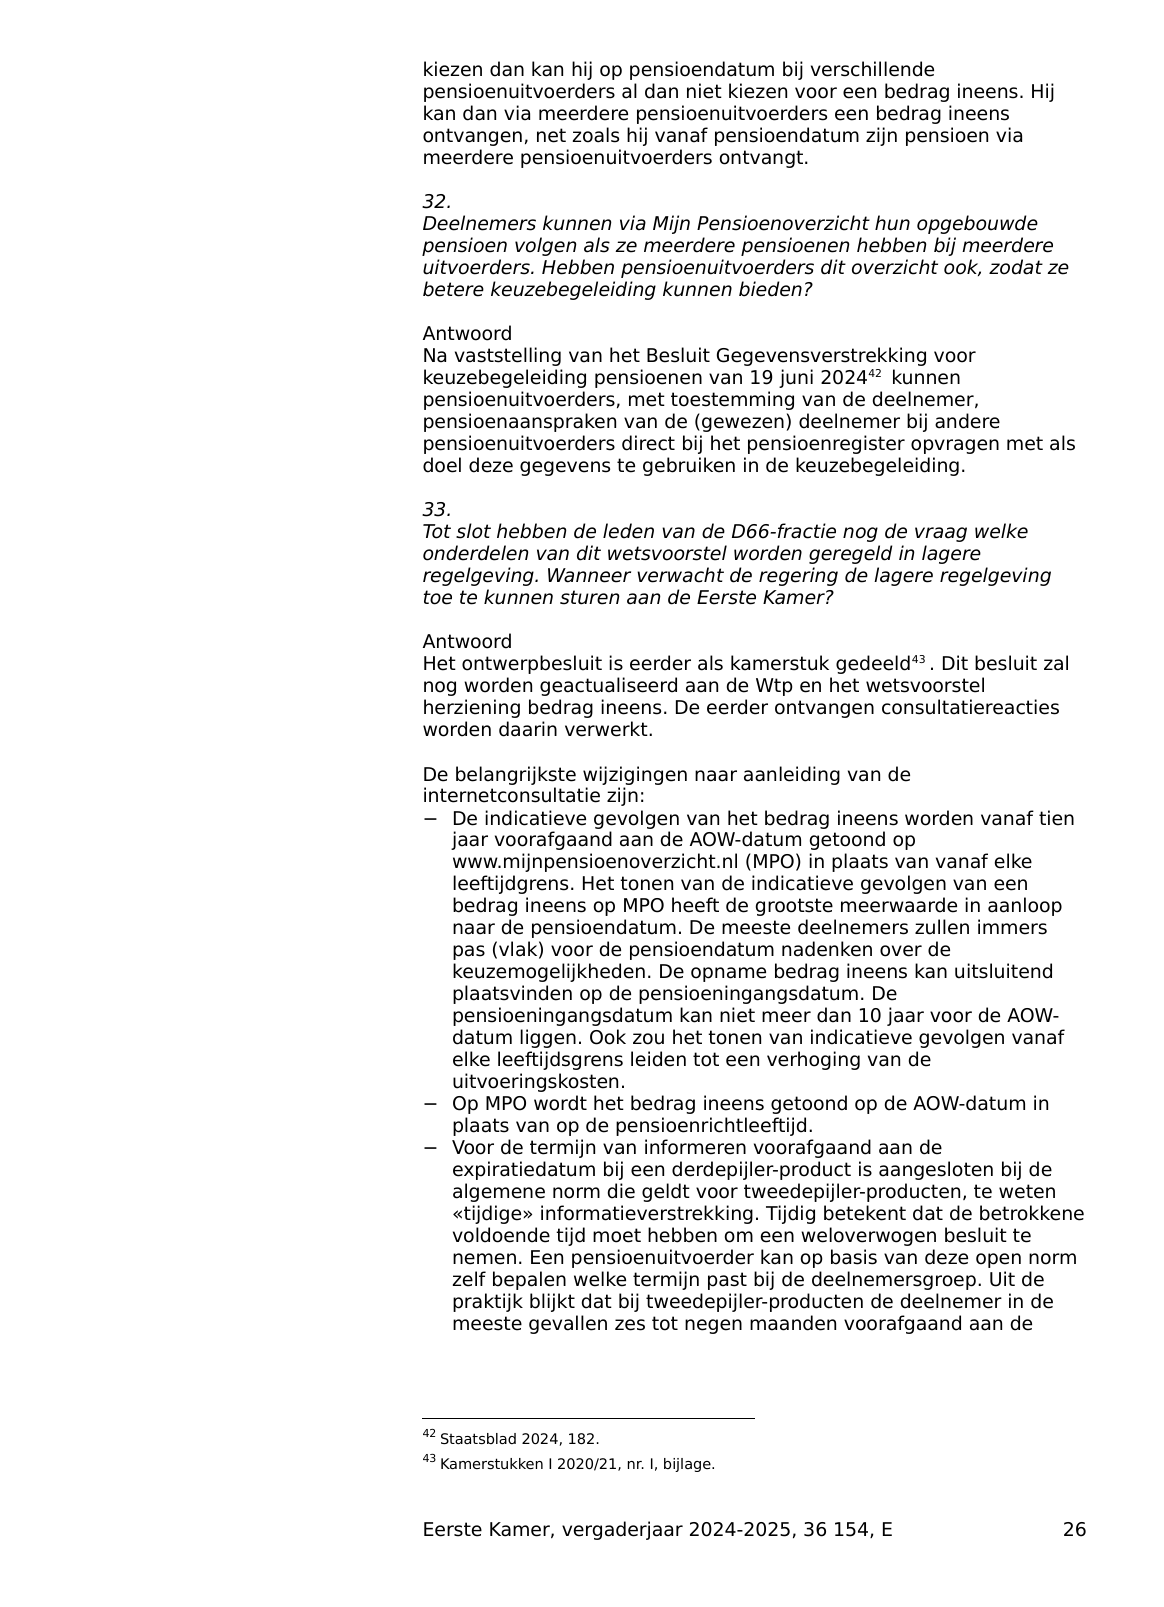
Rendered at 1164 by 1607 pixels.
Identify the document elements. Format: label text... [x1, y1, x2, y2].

text − Op MPO wordt het bedrag ineens getoond op de AOW-datum in plaats van op de pensioenrichtleeftijd. [422, 1093, 1087, 1137]
text 32. [422, 191, 1087, 213]
text Tot slot hebben de leden van de D66-fractie nog de vraag welke onderdelen van dit wetsvoorstel worden geregeld in lagere regelgeving. Wanneer verwacht de regering de lagere regelgeving toe te kunnen sturen aan de Eerste Kamer? [422, 521, 1087, 609]
text Antwoord [422, 631, 1087, 653]
text Staatsblad 2024, 182. [422, 1427, 1087, 1449]
text Kamerstukken I 2020/21, nr. I, bijlage. [422, 1452, 1087, 1474]
text Deelnemers kunnen via Mijn Pensioenoverzicht hun opgebouwde pensioen volgen als ze meerdere pensioenen hebben bij meerdere uitvoerders. Hebben pensioenuitvoerders dit overzicht ook, zodat ze betere keuzebegeleiding kunnen bieden? [422, 213, 1087, 301]
text − Voor de termijn van informeren voorafgaand aan de expiratiedatum bij een derdepijler-product is aangesloten bij de algemene norm die geldt voor tweedepijler-producten, te weten «tijdige» informatieverstrekking. Tijdig betekent dat de betrokkene voldoende tijd moet hebben om een weloverwogen besluit te nemen. Een pensioenuitvoerder kan op basis van deze open norm zelf bepalen welke termijn past bij de deelnemersgroep. Uit de praktijk blijkt dat bij tweedepijler-producten de deelnemer in de meeste gevallen zes tot negen maanden voorafgaand aan de [422, 1137, 1087, 1335]
text − De indicatieve gevolgen van het bedrag ineens worden vanaf tien jaar voorafgaand aan de AOW-datum getoond op www.mijnpensioenoverzicht.nl (MPO) in plaats van vanaf elke leeftijdgrens. Het tonen van de indicatieve gevolgen van een bedrag ineens op MPO heeft de grootste meerwaarde in aanloop naar de pensioendatum. De meeste deelnemers zullen immers pas (vlak) voor de pensioendatum nadenken over de keuzemogelijkheden. De opname bedrag ineens kan uitsluitend plaatsvinden op de pensioeningangsdatum. De pensioeningangsdatum kan niet meer dan 10 jaar voor de AOW-datum liggen. Ook zou het tonen van indicatieve gevolgen vanaf elke leeftijdsgrens leiden tot een verhoging van de uitvoeringskosten. [422, 807, 1087, 1093]
text De belangrijkste wijzigingen naar aanleiding van de internetconsultatie zijn: [422, 763, 1087, 807]
text Het ontwerpbesluit is eerder als kamerstuk gedeeld. Dit besluit zal nog worden geactualiseerd aan de Wtp en het wetsvoorstel herziening bedrag ineens. De eerder ontvangen consultatiereacties worden daarin verwerkt. [422, 653, 1087, 741]
text 33. [422, 499, 1087, 521]
text kiezen dan kan hij op pensioendatum bij verschillende pensioenuitvoerders al dan niet kiezen voor een bedrag ineens. Hij kan dan via meerdere pensioenuitvoerders een bedrag ineens ontvangen, net zoals hij vanaf pensioendatum zijn pensioen via meerdere pensioenuitvoerders ontvangt. [422, 59, 1087, 169]
text Antwoord [422, 323, 1087, 345]
text Na vaststelling van het Besluit Gegevensverstrekking voor keuzebegeleiding pensioenen van 19 juni 2024 kunnen pensioenuitvoerders, met toestemming van de deelnemer, pensioenaanspraken van de (gewezen) deelnemer bij andere pensioenuitvoerders direct bij het pensioenregister opvragen met als doel deze gegevens te gebruiken in de keuzebegeleiding. [422, 345, 1087, 477]
